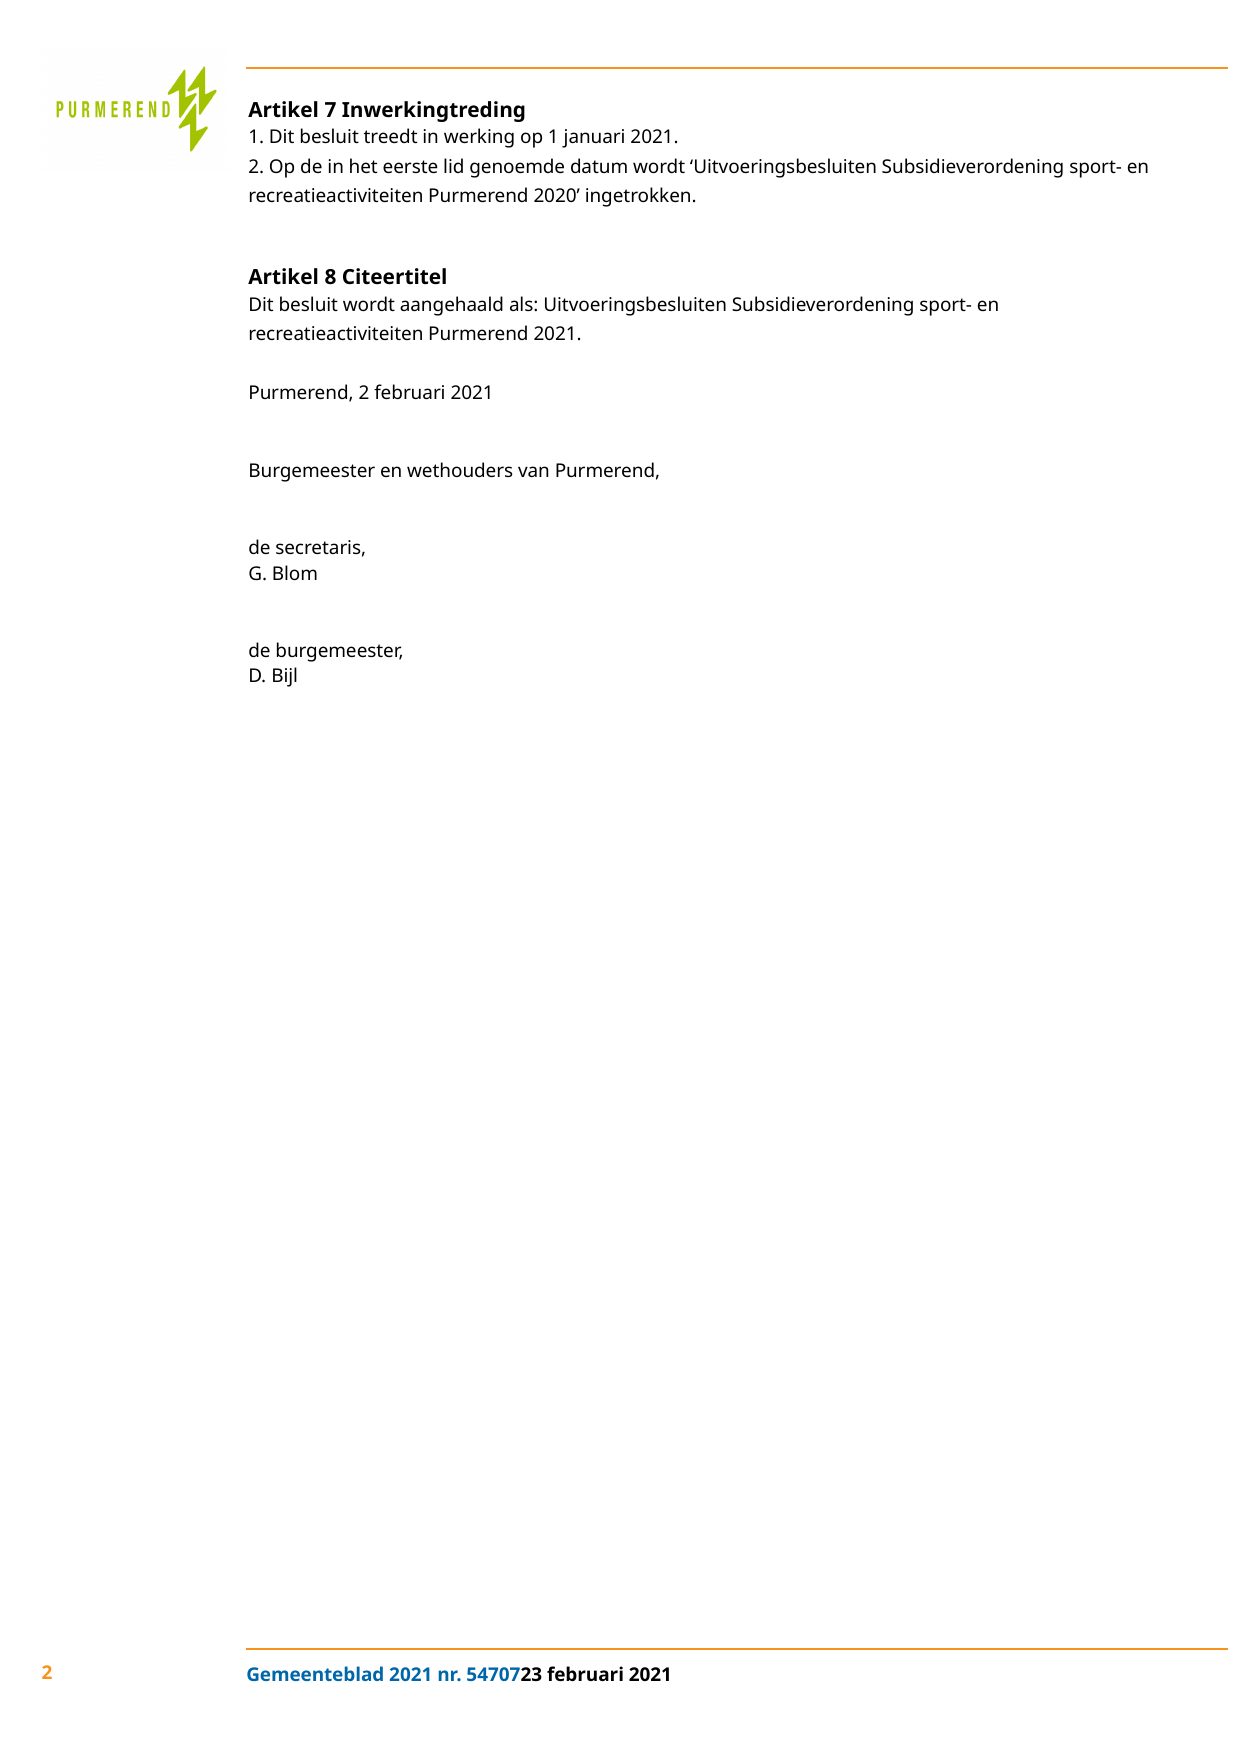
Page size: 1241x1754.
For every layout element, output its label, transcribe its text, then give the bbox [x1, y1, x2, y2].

text Burgemeester en wethouders van Purmerend, [248, 457, 1152, 482]
text 1. Dit besluit treedt in werking op 1 januari 2021. [248, 123, 1152, 149]
text Purmerend, 2 februari 2021 [248, 379, 1152, 405]
text Artikel 8 Citeertitel [248, 262, 1152, 291]
text Artikel 7 Inwerkingtreding [248, 95, 1152, 123]
text de burgemeester, [248, 637, 1152, 663]
text de secretaris, [248, 534, 1152, 560]
text G. Blom [248, 560, 1152, 585]
text D. Bijl [248, 663, 1152, 688]
picture [41, 47, 231, 172]
text 2. Op de in het eerste lid genoemde datum wordt ‘Uitvoeringsbesluiten Subsidieverordening sport- en recreatieactiviteiten Purmerend 2020’ ingetrokken. [248, 153, 1152, 208]
text Dit besluit wordt aangehaald als: Uitvoeringsbesluiten Subsidieverordening sport- en recreatieactiviteiten Purmerend 2021. [248, 291, 1152, 346]
